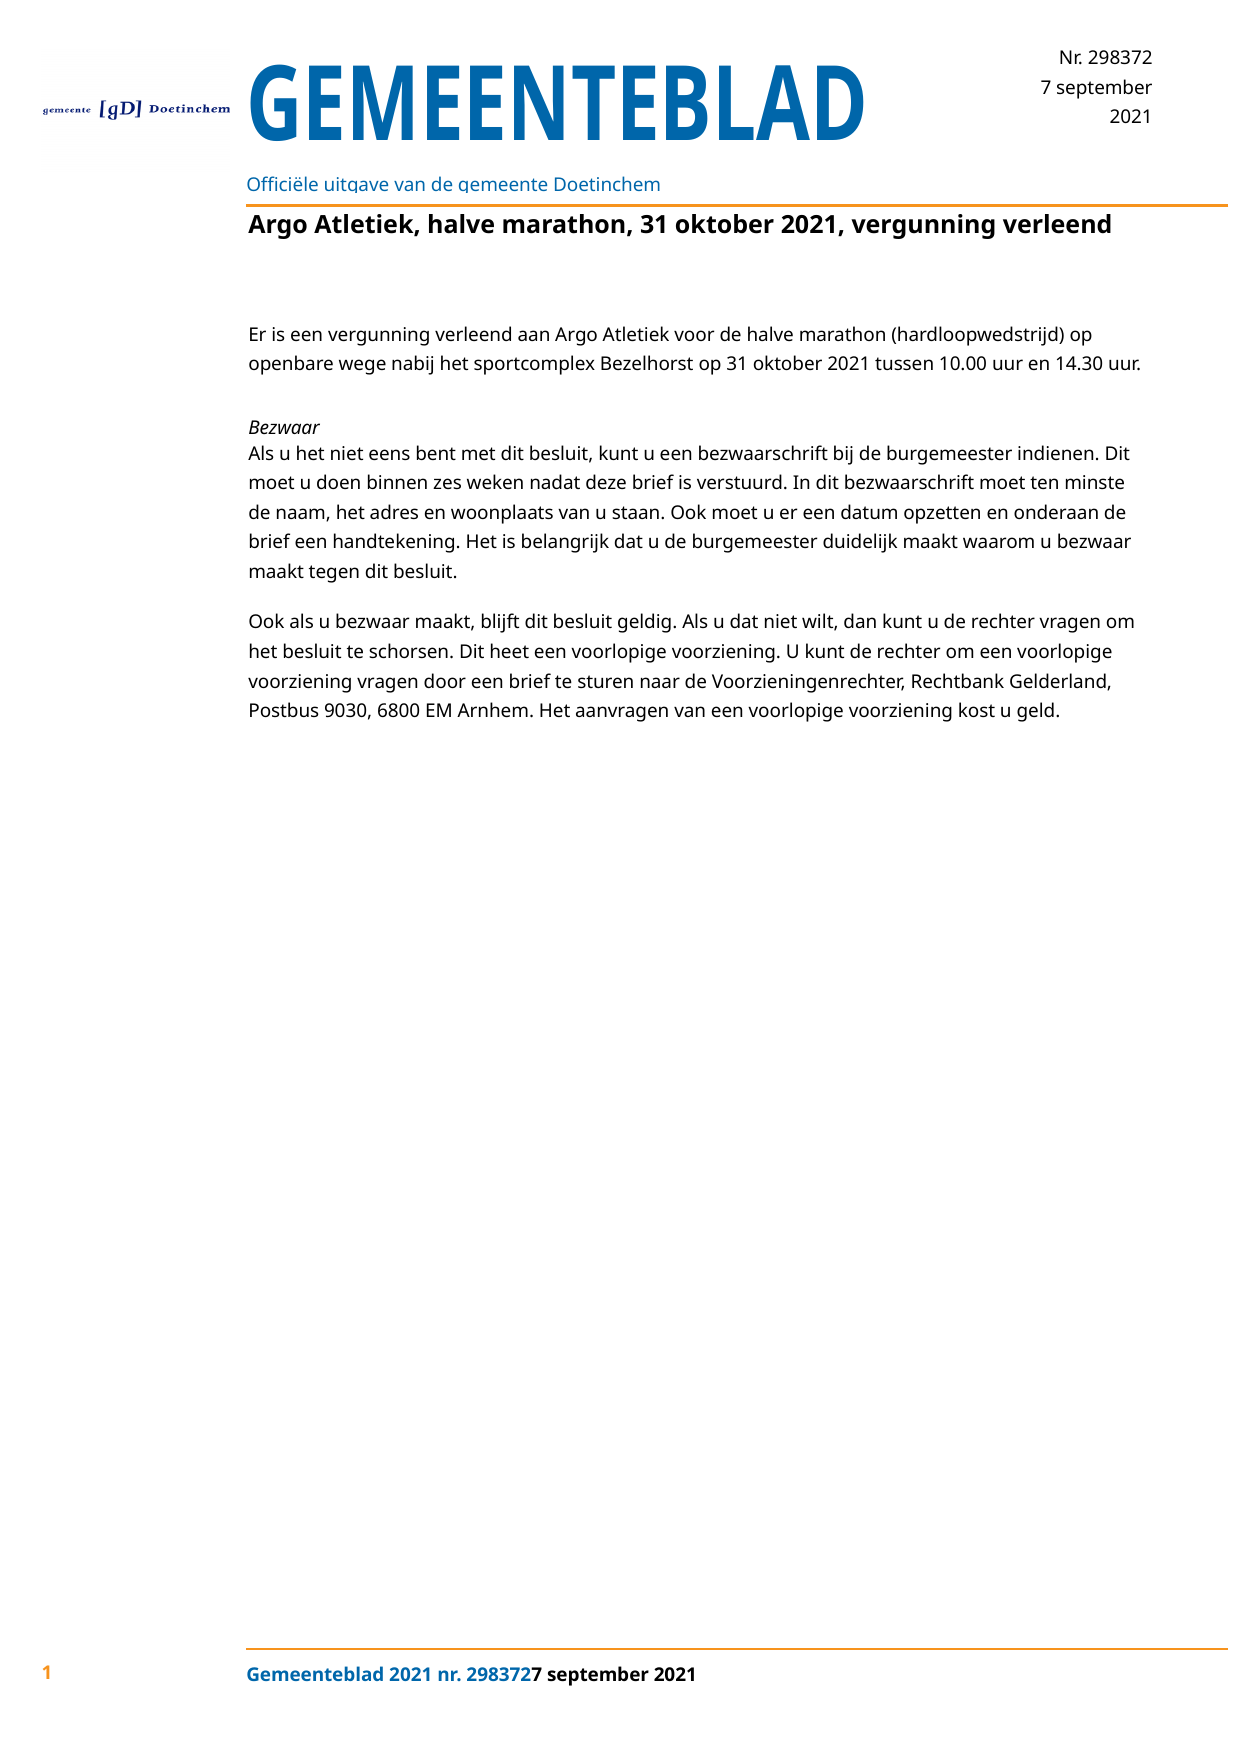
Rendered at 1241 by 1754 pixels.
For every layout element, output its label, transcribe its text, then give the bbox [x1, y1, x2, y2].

text Bezwaar [248, 414, 1152, 440]
text Als u het niet eens bent met dit besluit, kunt u een bezwaarschrift bij de burgemeester indienen. Dit moet u doen binnen zes weken nadat deze brief is verstuurd. In dit bezwaarschrift moet ten minste de naam, het adres en woonplaats van u staan. Ook moet u er een datum opzetten en onderaan de brief een handtekening. Het is belangrijk dat u de burgemeester duidelijk maakt waarom u bezwaar maakt tegen dit besluit. [248, 440, 1152, 584]
picture [41, 47, 231, 172]
text Er is een vergunning verleend aan Argo Atletiek voor de halve marathon (hardloopwedstrijd) op openbare wege nabij het sportcomplex Bezelhorst op 31 oktober 2021 tussen 10.00 uur en 14.30 uur. [248, 321, 1152, 376]
text Argo Atletiek, halve marathon, 31 oktober 2021, vergunning verleend [248, 207, 1152, 241]
text Ook als u bezwaar maakt, blijft dit besluit geldig. Als u dat niet wilt, dan kunt u de rechter vragen om het besluit te schorsen. Dit heet een voorlopige voorziening. U kunt de rechter om een voorlopige voorziening vragen door een brief te sturen naar de Voorzieningenrechter, Rechtbank Gelderland, Postbus 9030, 6800 EM Arnhem. Het aanvragen van een voorlopige voorziening kost u geld. [248, 609, 1152, 723]
